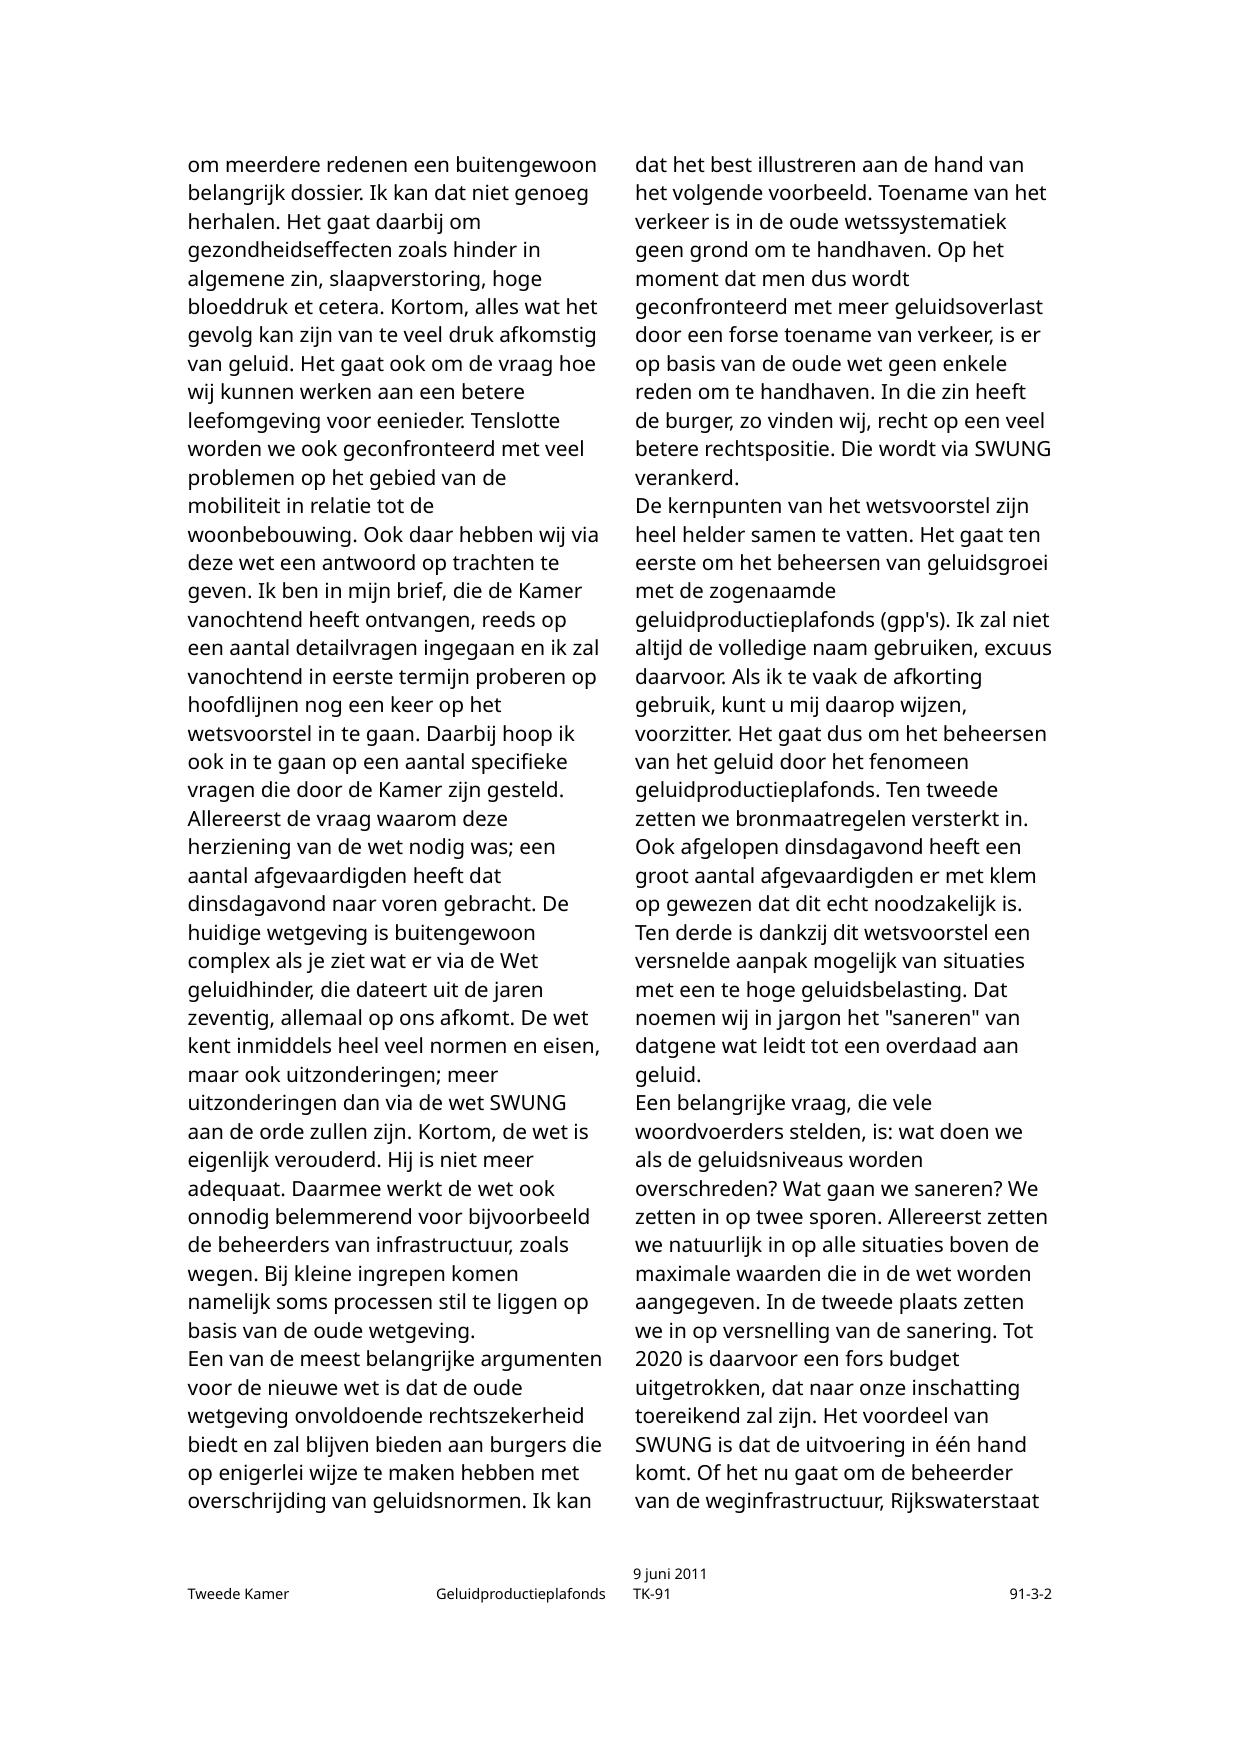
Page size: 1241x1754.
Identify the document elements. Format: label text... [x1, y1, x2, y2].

text Een van de meest belangrijke argumenten voor de nieuwe wet is dat de oude wetgeving onvoldoende rechtszekerheid biedt en zal blijven bieden aan burgers die op enigerlei wijze te maken hebben met overschrijding van geluidsnormen. Ik kan [187, 1344, 605, 1515]
text De kernpunten van het wetsvoorstel zijn heel helder samen te vatten. Het gaat ten eerste om het beheersen van geluidsgroei met de zogenaamde geluidproductieplafonds (gpp's). Ik zal niet altijd de volledige naam gebruiken, excuus daarvoor. Als ik te vaak de afkorting gebruik, kunt u mij daarop wijzen, voorzitter. Het gaat dus om het beheersen van het geluid door het fenomeen geluidproductieplafonds. Ten tweede zetten we bronmaatregelen versterkt in. Ook afgelopen dinsdagavond heeft een groot aantal afgevaardigden er met klem op gewezen dat dit echt noodzakelijk is. Ten derde is dankzij dit wetsvoorstel een versnelde aanpak mogelijk van situaties met een te hoge geluidsbelasting. Dat noemen wij in jargon het "saneren" van datgene wat leidt tot een overdaad aan geluid. [635, 491, 1053, 1088]
text dat het best illustreren aan de hand van het volgende voorbeeld. Toename van het verkeer is in de oude wetssystematiek geen grond om te handhaven. Op het moment dat men dus wordt geconfronteerd met meer geluidsoverlast door een forse toename van verkeer, is er op basis van de oude wet geen enkele reden om te handhaven. In die zin heeft de burger, zo vinden wij, recht op een veel betere rechtspositie. Die wordt via SWUNG verankerd. [635, 150, 1053, 491]
text Allereerst de vraag waarom deze herziening van de wet nodig was; een aantal afgevaardigden heeft dat dinsdagavond naar voren gebracht. De huidige wetgeving is buitengewoon complex als je ziet wat er via de Wet geluidhinder, die dateert uit de jaren zeventig, allemaal op ons afkomt. De wet kent inmiddels heel veel normen en eisen, maar ook uitzonderingen; meer uitzonderingen dan via de wet SWUNG aan de orde zullen zijn. Kortom, de wet is eigenlijk verouderd. Hij is niet meer adequaat. Daarmee werkt de wet ook onnodig belemmerend voor bijvoorbeeld de beheerders van infrastructuur, zoals wegen. Bij kleine ingrepen komen namelijk soms processen stil te liggen op basis van de oude wetgeving. [187, 804, 605, 1344]
text om meerdere redenen een buitengewoon belangrijk dossier. Ik kan dat niet genoeg herhalen. Het gaat daarbij om gezondheidseffecten zoals hinder in algemene zin, slaapverstoring, hoge bloeddruk et cetera. Kortom, alles wat het gevolg kan zijn van te veel druk afkomstig van geluid. Het gaat ook om de vraag hoe wij kunnen werken aan een betere leefomgeving voor eenieder. Tenslotte worden we ook geconfronteerd met veel problemen op het gebied van de mobiliteit in relatie tot de woonbebouwing. Ook daar hebben wij via deze wet een antwoord op trachten te geven. Ik ben in mijn brief, die de Kamer vanochtend heeft ontvangen, reeds op een aantal detailvragen ingegaan en ik zal vanochtend in eerste termijn proberen op hoofdlijnen nog een keer op het wetsvoorstel in te gaan. Daarbij hoop ik ook in te gaan op een aantal specifieke vragen die door de Kamer zijn gesteld. [187, 150, 605, 804]
text Een belangrijke vraag, die vele woordvoerders stelden, is: wat doen we als de geluidsniveaus worden overschreden? Wat gaan we saneren? We zetten in op twee sporen. Allereerst zetten we natuurlijk in op alle situaties boven de maximale waarden die in de wet worden aangegeven. In de tweede plaats zetten we in op versnelling van de sanering. Tot 2020 is daarvoor een fors budget uitgetrokken, dat naar onze inschatting toereikend zal zijn. Het voordeel van SWUNG is dat de uitvoering in één hand komt. Of het nu gaat om de beheerder van de weginfrastructuur, Rijkswaterstaat [635, 1088, 1053, 1515]
